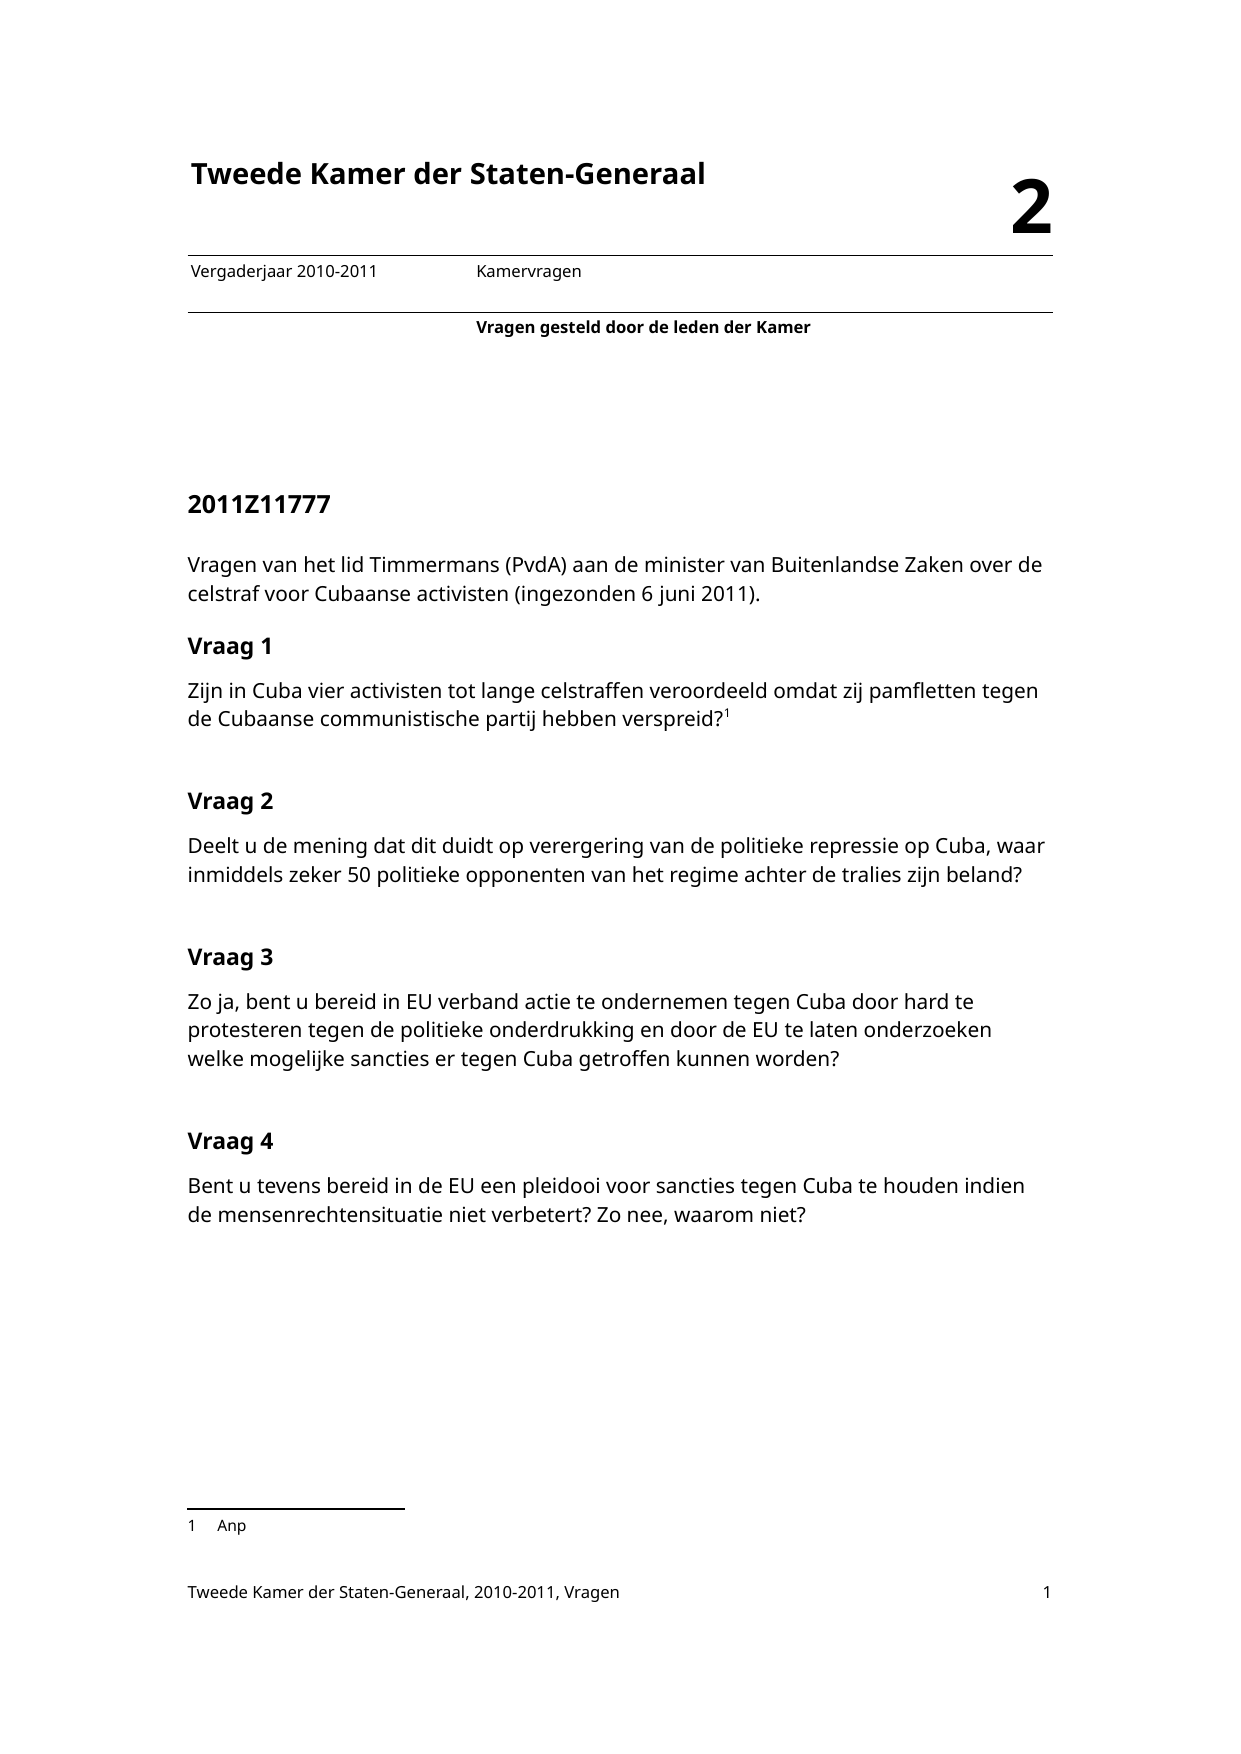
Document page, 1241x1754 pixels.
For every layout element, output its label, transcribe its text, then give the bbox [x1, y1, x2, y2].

subtitle Vraag 3 [187, 941, 1053, 972]
subtitle Vraag 2 [187, 785, 1053, 817]
subtitle Vraag 1 [187, 630, 1053, 661]
text Bent u tevens bereid in de EU een pleidooi voor sancties tegen Cuba te houden indien de mensenrechtensituatie niet verbetert? Zo nee, waarom niet? [187, 1171, 1053, 1228]
text Anp [187, 1508, 1053, 1536]
text Zijn in Cuba vier activisten tot lange celstraffen veroordeeld omdat zij pamfletten tegen de Cubaanse communistische partij hebben verspreid? [187, 676, 1053, 733]
table_cell Vergaderjaar 2010-2011 [188, 256, 473, 312]
text Deelt u de mening dat dit duidt op verergering van de politieke repressie op Cuba, waar inmiddels zeker 50 politieke opponenten van het regime achter de tralies zijn beland? [187, 832, 1053, 888]
table_cell [188, 313, 473, 339]
table_cell Kamervragen [473, 256, 1053, 312]
table_header Tweede Kamer der Staten-Generaal [188, 150, 879, 255]
text 2011Z11777 [187, 487, 1053, 521]
table_header 2 [880, 150, 1053, 255]
table_cell Vragen gesteld door de leden der Kamer [473, 313, 1053, 339]
text Zo ja, bent u bereid in EU verband actie te ondernemen tegen Cuba door hard te protesteren tegen de politieke onderdrukking en door de EU te laten onderzoeken welke mogelijke sancties er tegen Cuba getroffen kunnen worden? [187, 987, 1053, 1072]
text Vragen van het lid Timmermans (PvdA) aan de minister van Buitenlandse Zaken over de celstraf voor Cubaanse activisten (ingezonden 6 juni 2011). [187, 550, 1053, 607]
subtitle Vraag 4 [187, 1125, 1053, 1156]
